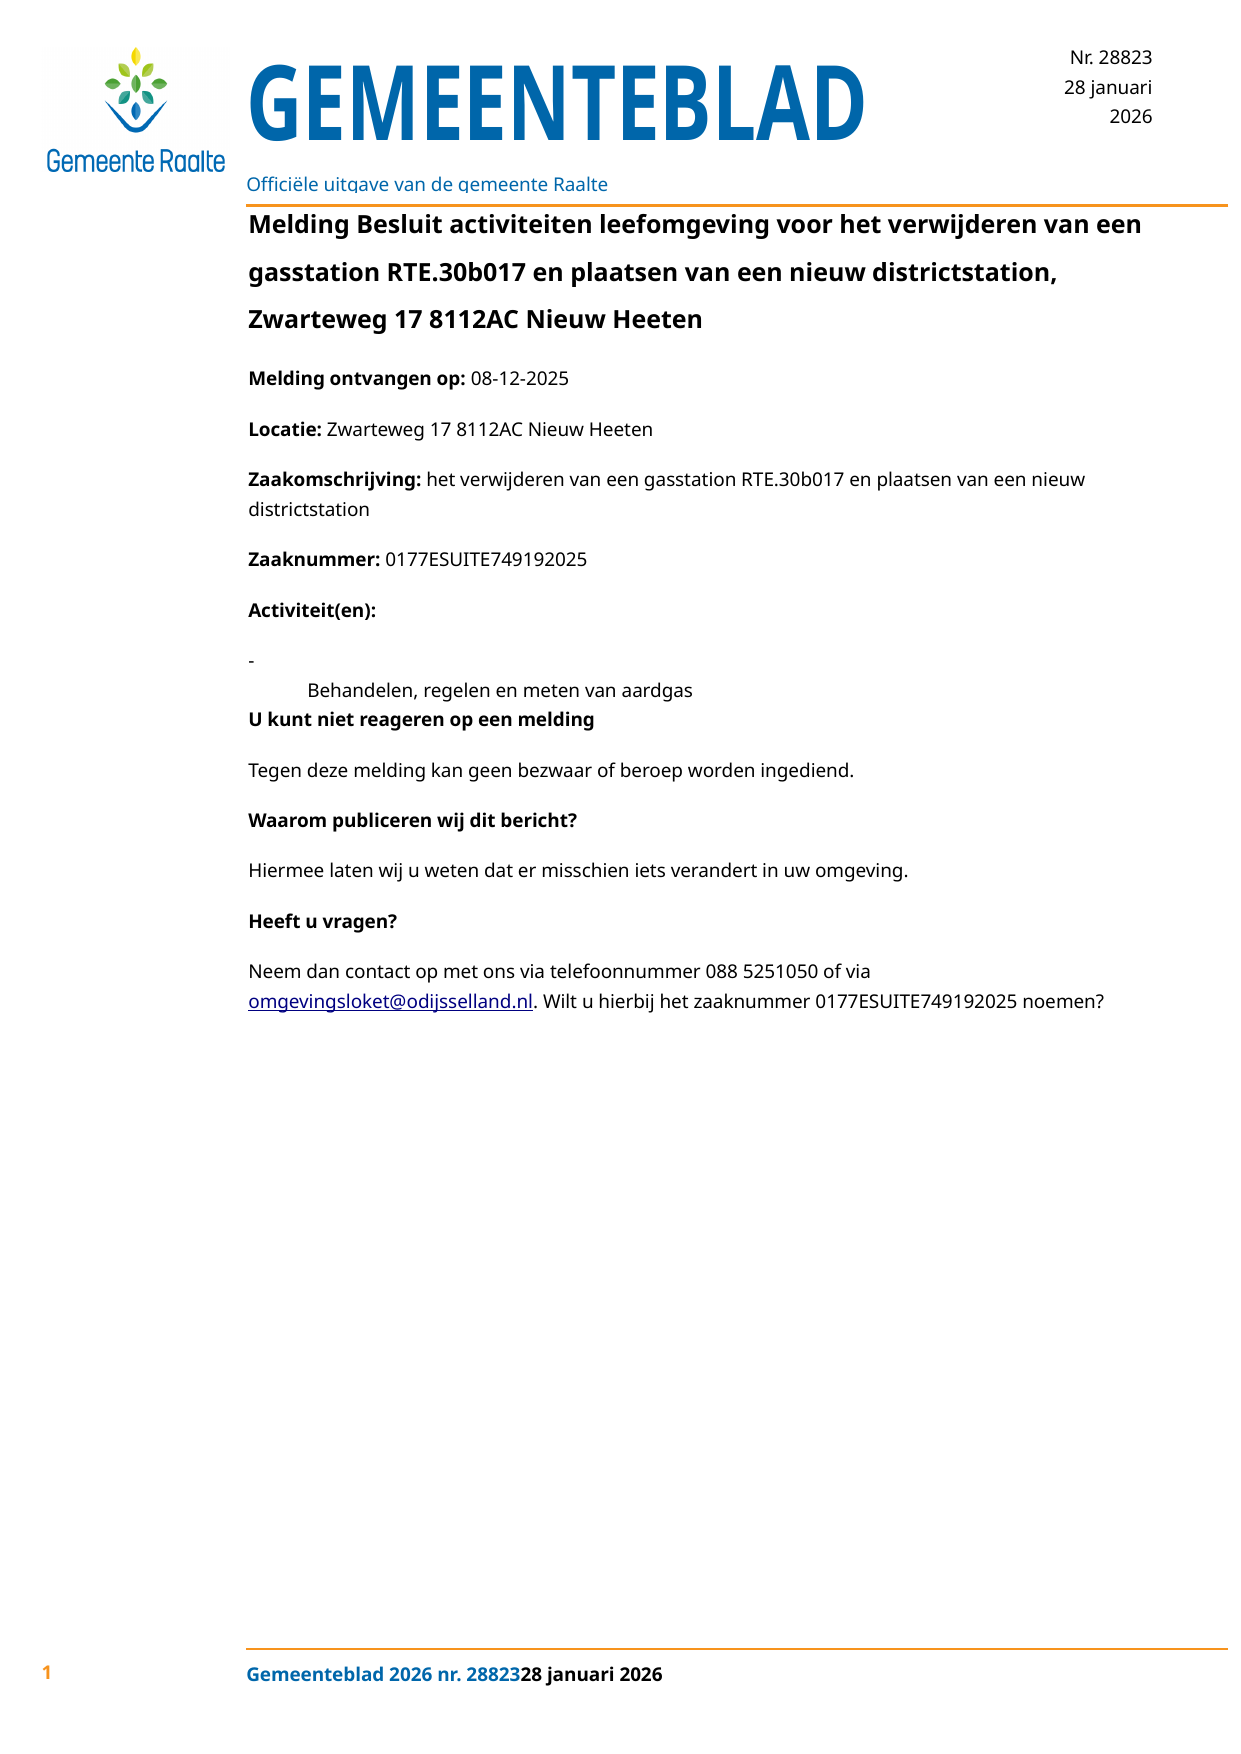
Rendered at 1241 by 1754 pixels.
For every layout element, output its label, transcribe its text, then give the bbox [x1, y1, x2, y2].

text Tegen deze melding kan geen bezwaar of beroep worden ingediend. [248, 757, 1152, 782]
text U kunt niet reageren op een melding [248, 706, 1152, 732]
text Zaaknummer: 0177ESUITE749192025 [248, 546, 1152, 572]
list Behandelen, regelen en meten van aardgas [248, 677, 1152, 702]
text Melding ontvangen op: 08-12-2025 [248, 366, 1152, 391]
text Melding Besluit activiteiten leefomgeving voor het verwijderen van een gasstation RTE.30b017 en plaatsen van een nieuw districtstation, Zwarteweg 17 8112AC Nieuw Heeten [248, 207, 1152, 336]
text Locatie: Zwarteweg 17 8112AC Nieuw Heeten [248, 416, 1152, 442]
text Heeft u vragen? [248, 908, 1152, 934]
text Zaakomschrijving: het verwijderen van een gasstation RTE.30b017 en plaatsen van een nieuw districtstation [248, 466, 1152, 522]
text Hiermee laten wij u weten dat er misschien iets verandert in uw omgeving. [248, 858, 1152, 883]
text Activiteit(en): [248, 597, 1152, 622]
text Waarom publiceren wij dit bericht? [248, 807, 1152, 833]
text Neem dan contact op met ons via telefoonnummer 088 5251050 of via omgevingsloket@odijsselland.nl. Wilt u hierbij het zaaknummer 0177ESUITE749192025 noemen? [248, 958, 1152, 1014]
picture [41, 47, 231, 172]
